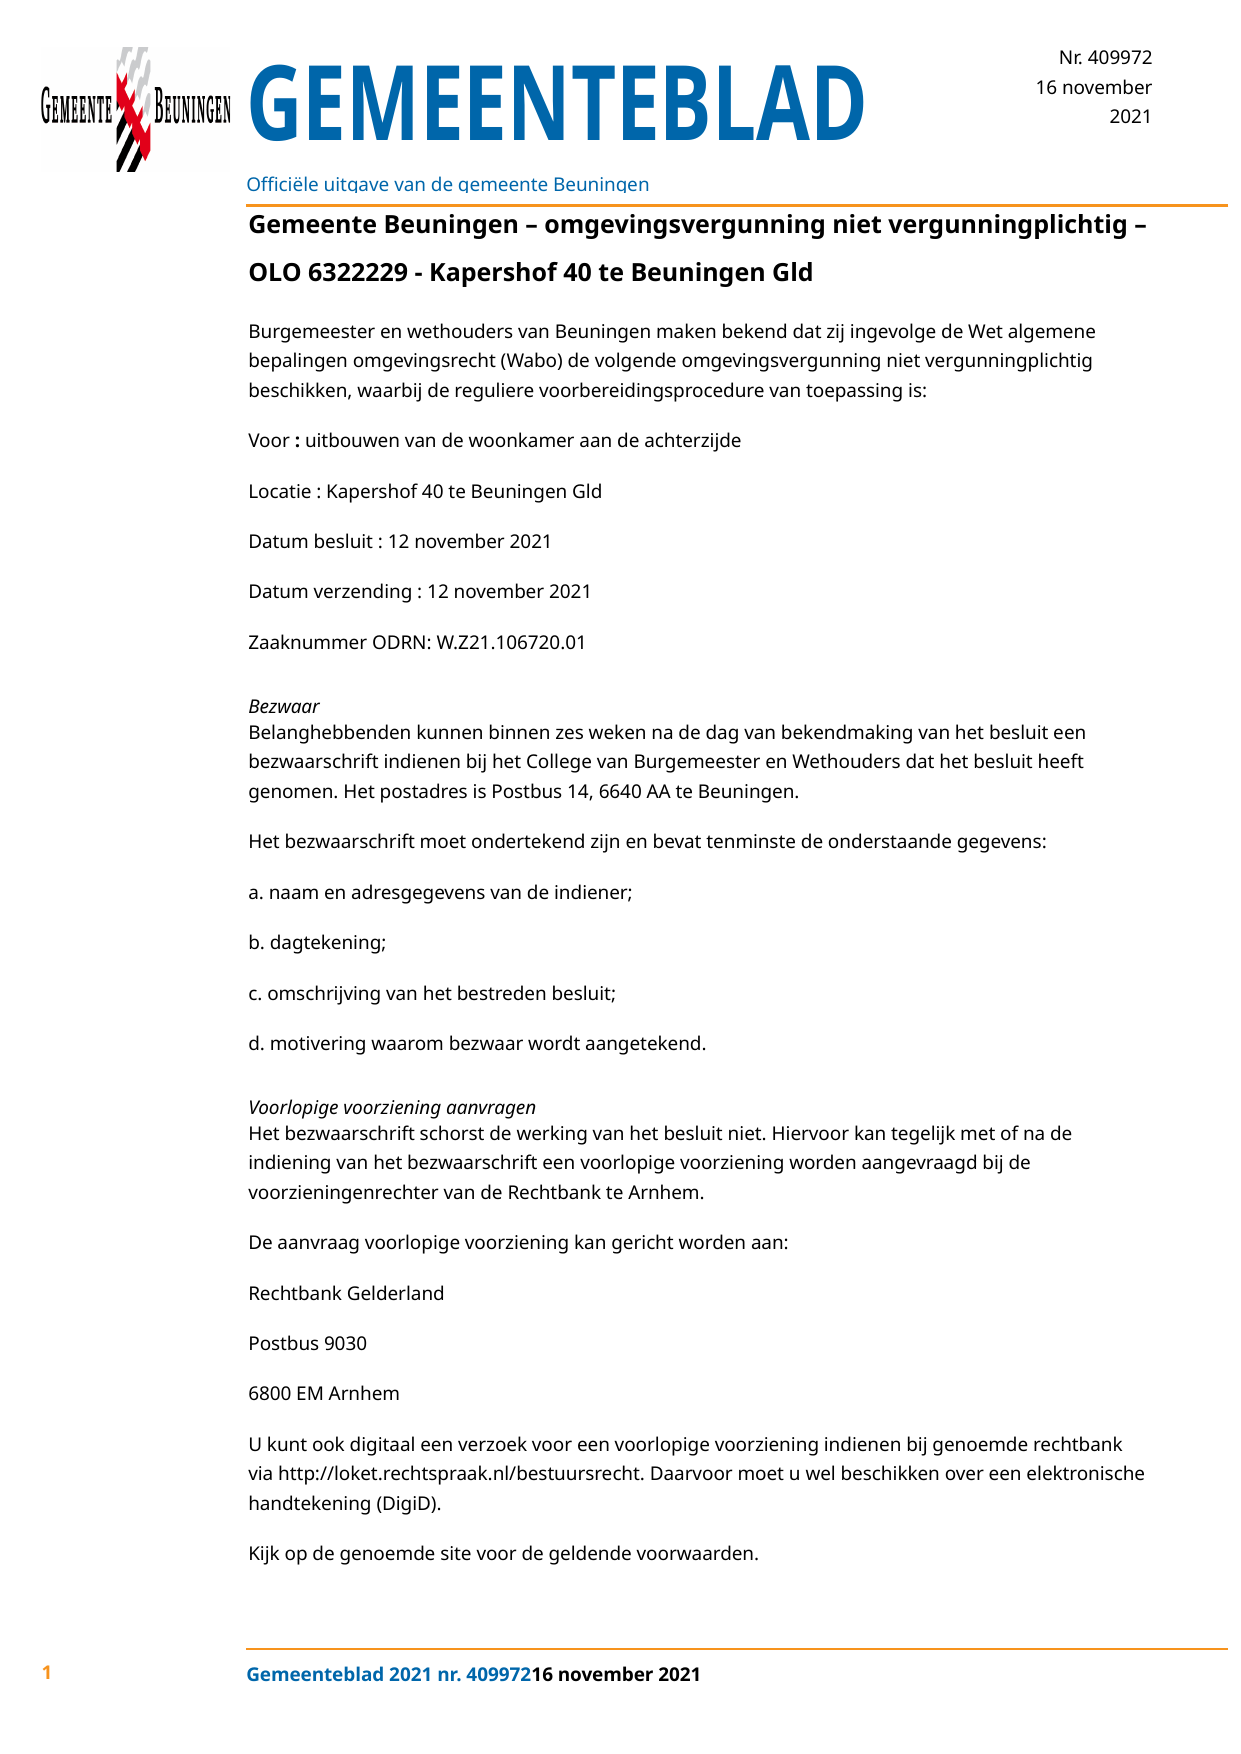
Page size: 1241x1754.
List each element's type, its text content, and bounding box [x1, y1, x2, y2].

picture [41, 47, 231, 172]
text Het bezwaarschrift schorst de werking van het besluit niet. Hiervoor kan tegelijk met of na de indiening van het bezwaarschrift een voorlopige voorziening worden aangevraagd bij de voorzieningenrechter van de Rechtbank te Arnhem. [248, 1120, 1152, 1205]
text b. dagtekening; [248, 929, 1152, 955]
text d. motivering waarom bezwaar wordt aangetekend. [248, 1030, 1152, 1056]
text Gemeente Beuningen – omgevingsvergunning niet vergunningplichtig – OLO 6322229 - Kapershof 40 te Beuningen Gld [248, 207, 1152, 288]
text Voor : uitbouwen van de woonkamer aan de achterzijde [248, 427, 1152, 453]
text Zaaknummer ODRN: W.Z21.106720.01 [248, 629, 1152, 655]
text c. omschrijving van het bestreden besluit; [248, 980, 1152, 1005]
text Locatie : Kapershof 40 te Beuningen Gld [248, 478, 1152, 504]
text Het bezwaarschrift moet ondertekend zijn en bevat tenminste de onderstaande gegevens: [248, 828, 1152, 854]
text 6800 EM Arnhem [248, 1381, 1152, 1406]
text a. naam en adresgegevens van de indiener; [248, 879, 1152, 904]
text Bezwaar [248, 693, 1152, 719]
text Belanghebbenden kunnen binnen zes weken na de dag van bekendmaking van het besluit een bezwaarschrift indienen bij het College van Burgemeester en Wethouders dat het besluit heeft genomen. Het postadres is Postbus 14, 6640 AA te Beuningen. [248, 719, 1152, 804]
text Rechtbank Gelderland [248, 1280, 1152, 1306]
text De aanvraag voorlopige voorziening kan gericht worden aan: [248, 1229, 1152, 1255]
text Postbus 9030 [248, 1330, 1152, 1356]
text U kunt ook digitaal een verzoek voor een voorlopige voorziening indienen bij genoemde rechtbank via http://loket.rechtspraak.nl/bestuursrecht. Daarvoor moet u wel beschikken over een elektronische handtekening (DigiD). [248, 1431, 1152, 1516]
text Voorlopige voorziening aanvragen [248, 1094, 1152, 1120]
text Datum verzending : 12 november 2021 [248, 579, 1152, 604]
text Datum besluit : 12 november 2021 [248, 528, 1152, 554]
text Burgemeester en wethouders van Beuningen maken bekend dat zij ingevolge de Wet algemene bepalingen omgevingsrecht (Wabo) de volgende omgevingsvergunning niet vergunningplichtig beschikken, waarbij de reguliere voorbereidingsprocedure van toepassing is: [248, 318, 1152, 403]
text Kijk op de genoemde site voor de geldende voorwaarden. [248, 1541, 1152, 1566]
